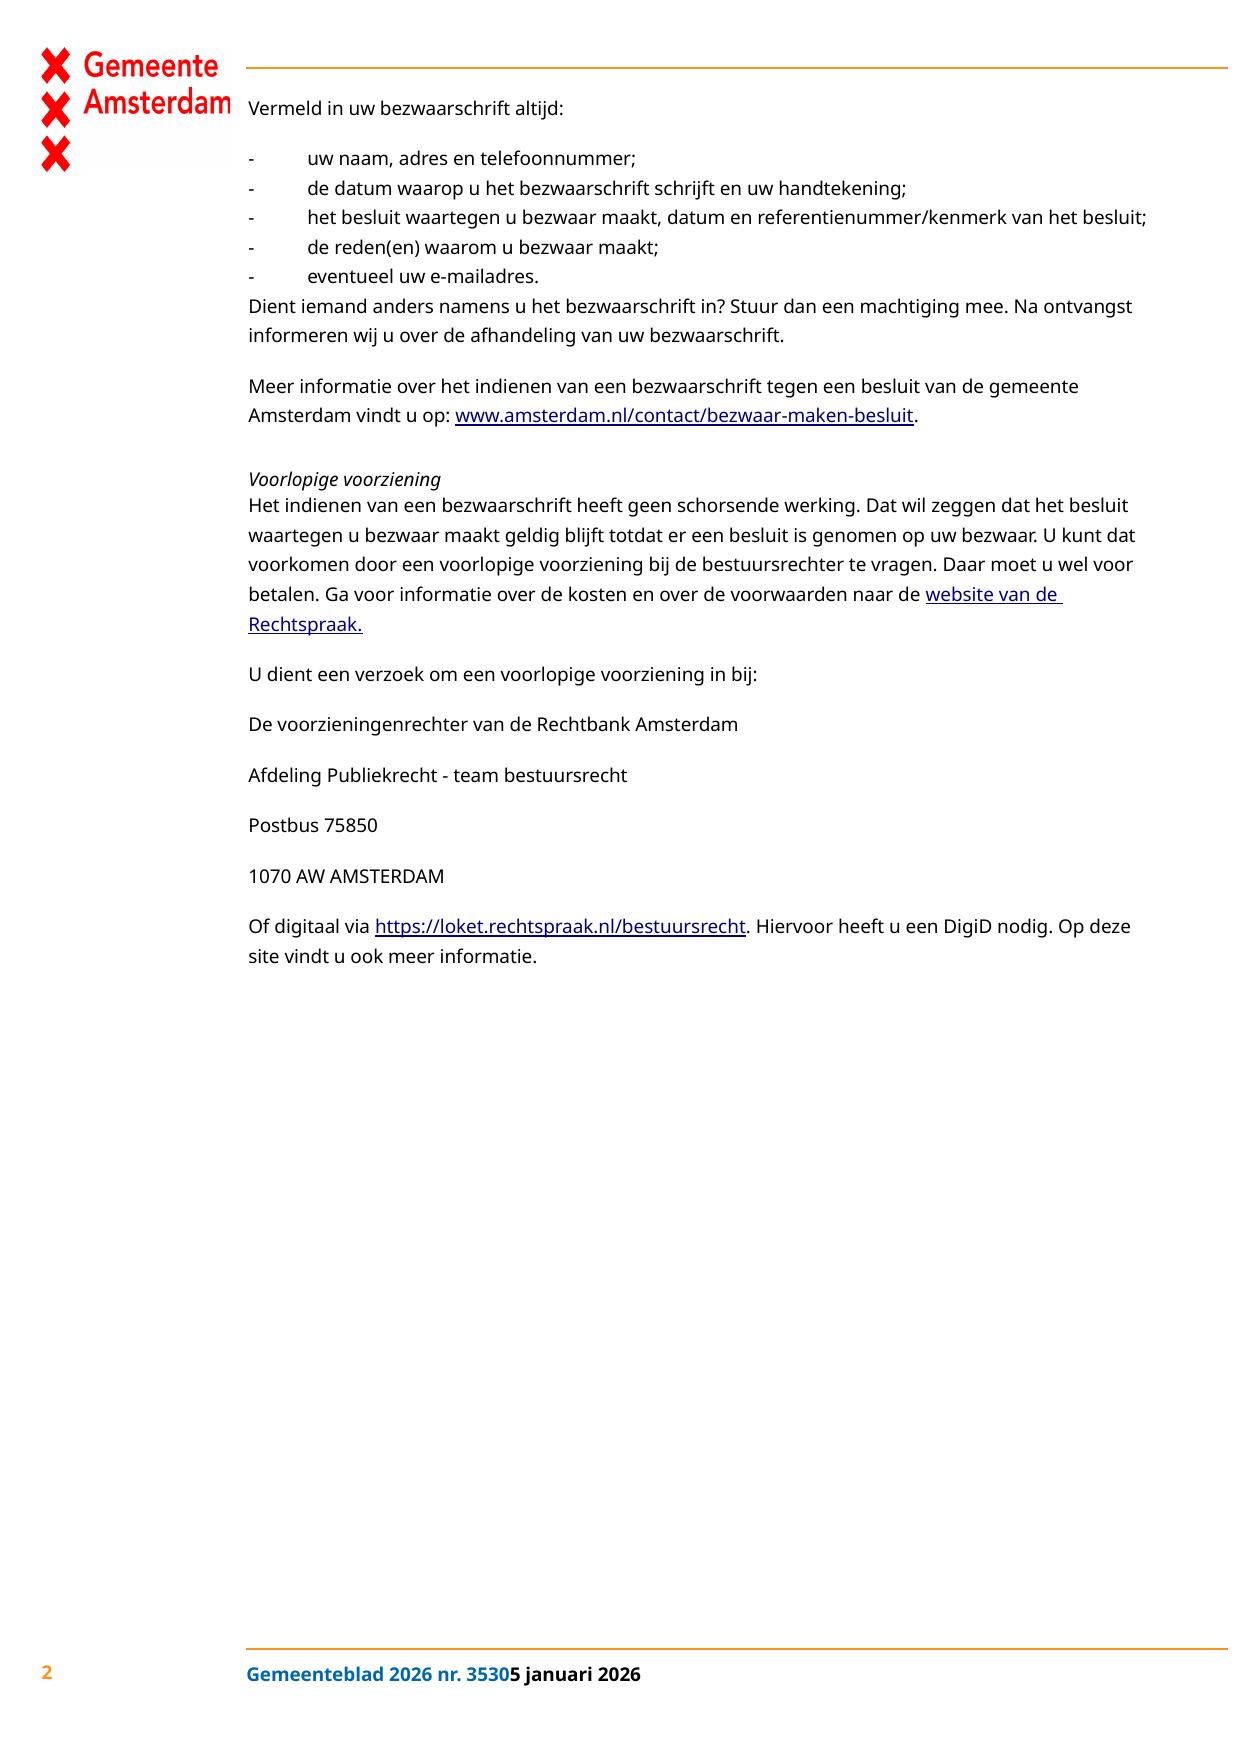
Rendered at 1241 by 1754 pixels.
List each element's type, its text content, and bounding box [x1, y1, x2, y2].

text Postbus 75850 [248, 812, 1152, 838]
text Of digitaal via https://loket.rechtspraak.nl/bestuursrecht. Hiervoor heeft u een DigiD nodig. Op deze site vindt u ook meer informatie. [248, 913, 1152, 968]
list eventueel uw e-mailadres. [248, 263, 1152, 289]
text De voorzieningenrechter van de Rechtbank Amsterdam [248, 712, 1152, 737]
text 1070 AW AMSTERDAM [248, 863, 1152, 888]
list het besluit waartegen u bezwaar maakt, datum en referentienummer/kenmerk van het besluit; [248, 204, 1152, 230]
text U dient een verzoek om een voorlopige voorziening in bij: [248, 661, 1152, 687]
text Vermeld in uw bezwaarschrift altijd: [248, 95, 1152, 121]
text Meer informatie over het indienen van een bezwaarschrift tegen een besluit van de gemeente Amsterdam vindt u op: www.amsterdam.nl/contact/bezwaar-maken-besluit. [248, 373, 1152, 428]
list uw naam, adres en telefoonnummer; [248, 145, 1152, 171]
picture [41, 47, 231, 172]
list de reden(en) waarom u bezwaar maakt; [248, 234, 1152, 260]
text Voorlopige voorziening [248, 467, 1152, 492]
list de datum waarop u het bezwaarschrift schrijft en uw handtekening; [248, 175, 1152, 201]
text Het indienen van een bezwaarschrift heeft geen schorsende werking. Dat wil zeggen dat het besluit waartegen u bezwaar maakt geldig blijft totdat er een besluit is genomen op uw bezwaar. U kunt dat voorkomen door een voorlopige voorziening bij de bestuursrechter te vragen. Daar moet u wel voor betalen. Ga voor informatie over de kosten en over de voorwaarden naar de website van de Rechtspraak. [248, 492, 1152, 636]
text Dient iemand anders namens u het bezwaarschrift in? Stuur dan een machtiging mee. Na ontvangst informeren wij u over de afhandeling van uw bezwaarschrift. [248, 293, 1152, 348]
text Afdeling Publiekrecht - team bestuursrecht [248, 762, 1152, 788]
